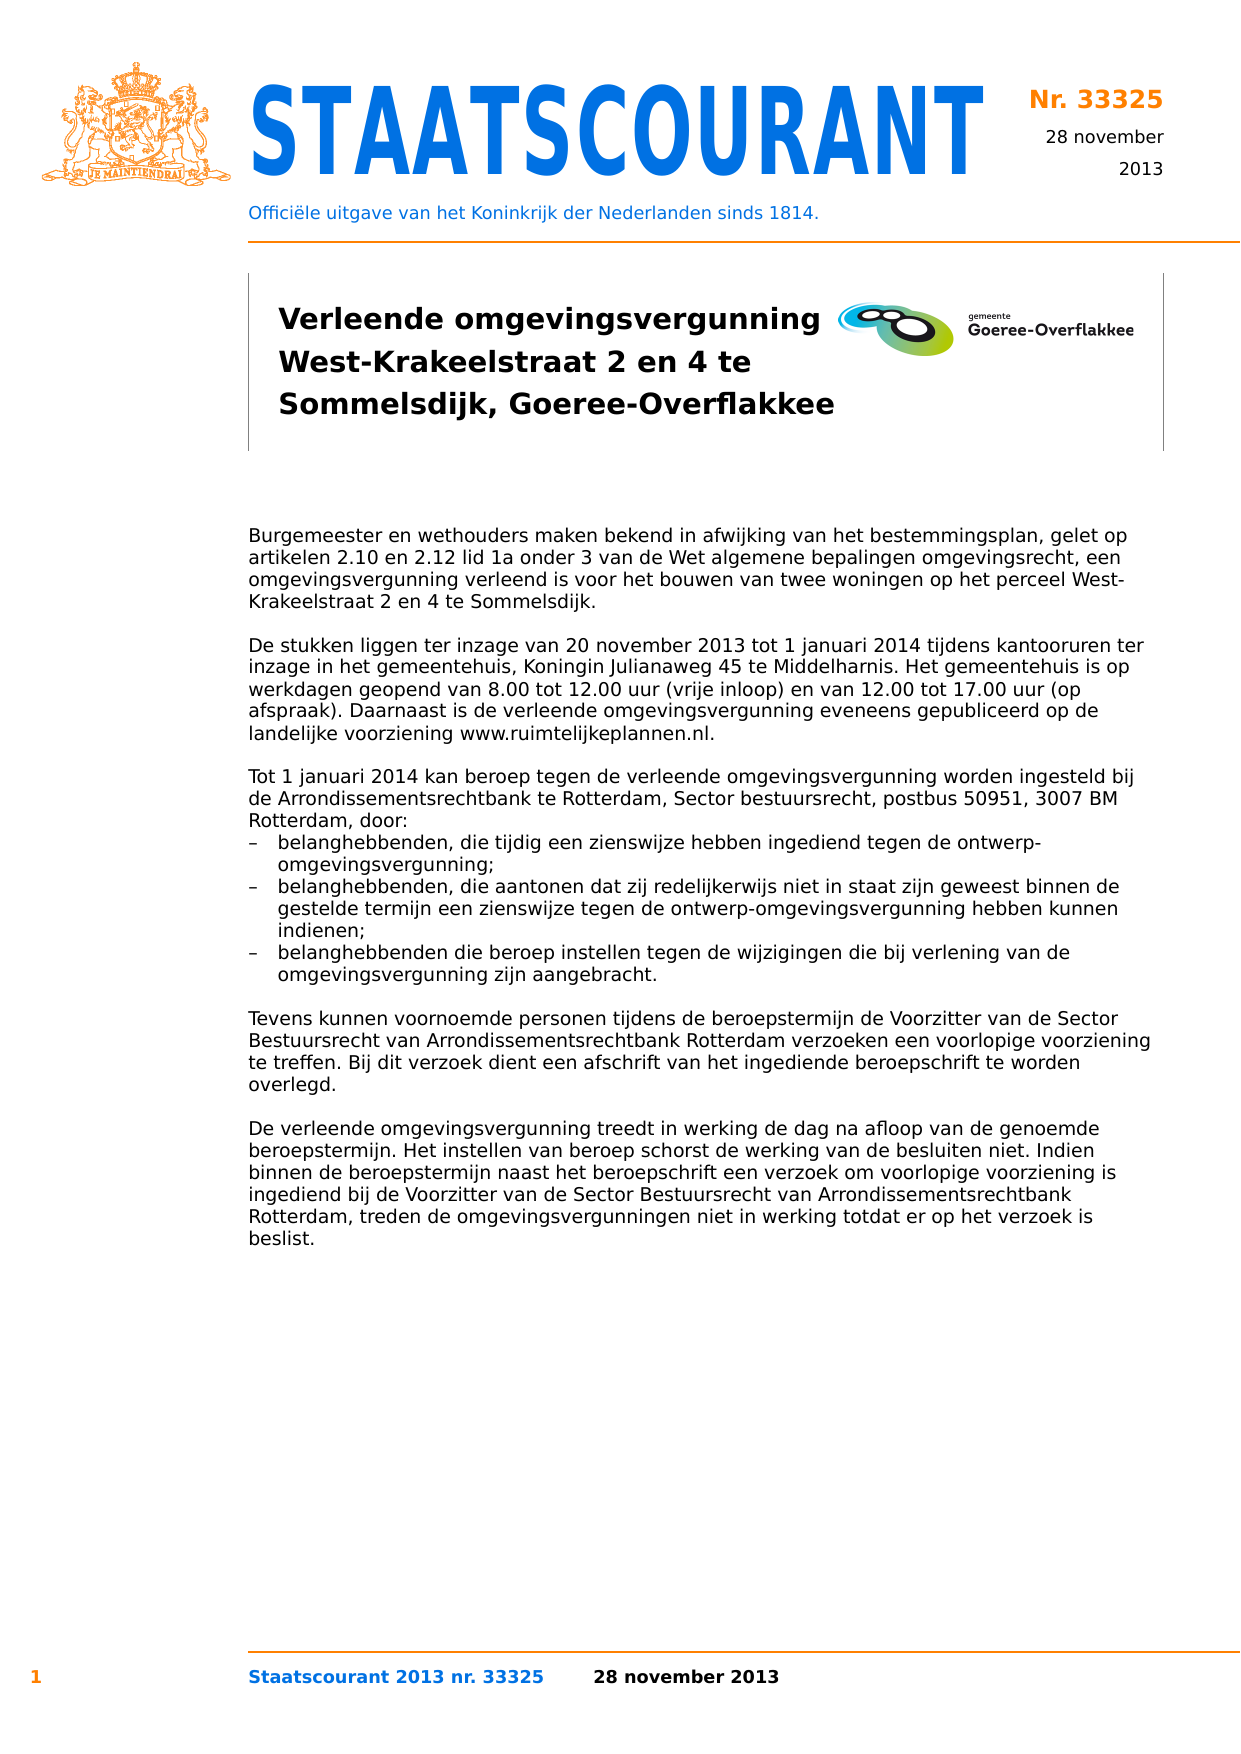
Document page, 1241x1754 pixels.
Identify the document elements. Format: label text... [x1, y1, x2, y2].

text – belanghebbenden, die aantonen dat zij redelijkerwijs niet in staat zijn geweest binnen de gestelde termijn een zienswijze tegen de ontwerp-omgevingsvergunning hebben kunnen indienen; [248, 876, 1163, 942]
table_cell Officiële uitgave van het Koninkrijk der Nederlanden sinds 1814. [248, 203, 1240, 241]
picture [838, 302, 1134, 356]
subtitle Verleende omgevingsvergunning West-Krakeelstraat 2 en 4 te Sommelsdijk, Goeree-Overflakkee [249, 273, 1163, 451]
text De stukken liggen ter inzage van 20 november 2013 tot 1 januari 2014 tijdens kantooruren ter inzage in het gemeentehuis, Koningin Julianaweg 45 te Middelharnis. Het gemeentehuis is op werkdagen geopend van 8.00 tot 12.00 uur (vrije inloop) en van 12.00 tot 17.00 uur (op afspraak). Daarnaast is de verleende omgevingsvergunning eveneens gepubliceerd op de landelijke voorziening www.ruimtelijkeplannen.nl. [248, 634, 1163, 744]
text De verleende omgevingsvergunning treedt in werking de dag na afloop van de genoemde beroepstermijn. Het instellen van beroep schorst de werking van de besluiten niet. Indien binnen de beroepstermijn naast het beroepschrift een verzoek om voorlopige voorziening is ingediend bij de Voorzitter van de Sector Bestuursrecht van Arrondissementsrechtbank Rotterdam, treden de omgevingsvergunningen niet in werking totdat er op het verzoek is beslist. [248, 1118, 1163, 1249]
text – belanghebbenden die beroep instellen tegen de wijzigingen die bij verlening van de omgevingsvergunning zijn aangebracht. [248, 942, 1163, 986]
table_header [25, 62, 248, 241]
table_cell 2013 [998, 153, 1240, 203]
text Burgemeester en wethouders maken bekend in afwijking van het bestemmingsplan, gelet op artikelen 2.10 en 2.12 lid 1a onder 3 van de Wet algemene bepalingen omgevingsrecht, een omgevingsvergunning verleend is voor het bouwen van twee woningen op het perceel West-Krakeelstraat 2 en 4 te Sommelsdijk. [248, 525, 1163, 613]
picture [41, 62, 231, 186]
text Tot 1 januari 2014 kan beroep tegen de verleende omgevingsvergunning worden ingesteld bij de Arrondissementsrechtbank te Rotterdam, Sector bestuursrecht, postbus 50951, 3007 BM Rotterdam, door: [248, 766, 1163, 832]
text Tevens kunnen voornoemde personen tijdens de beroepstermijn de Voorzitter van de Sector Bestuursrecht van Arrondissementsrechtbank Rotterdam verzoeken een voorlopige voorziening te treffen. Bij dit verzoek dient een afschrift van het ingediende beroepschrift te worden overlegd. [248, 1008, 1163, 1096]
table_header Nr. 33325 [998, 62, 1240, 121]
text – belanghebbenden, die tijdig een zienswijze hebben ingediend tegen de ontwerp-omgevingsvergunning; [248, 832, 1163, 876]
table_header STAATSCOURANT [248, 62, 998, 203]
table_cell 28 november [998, 121, 1240, 153]
